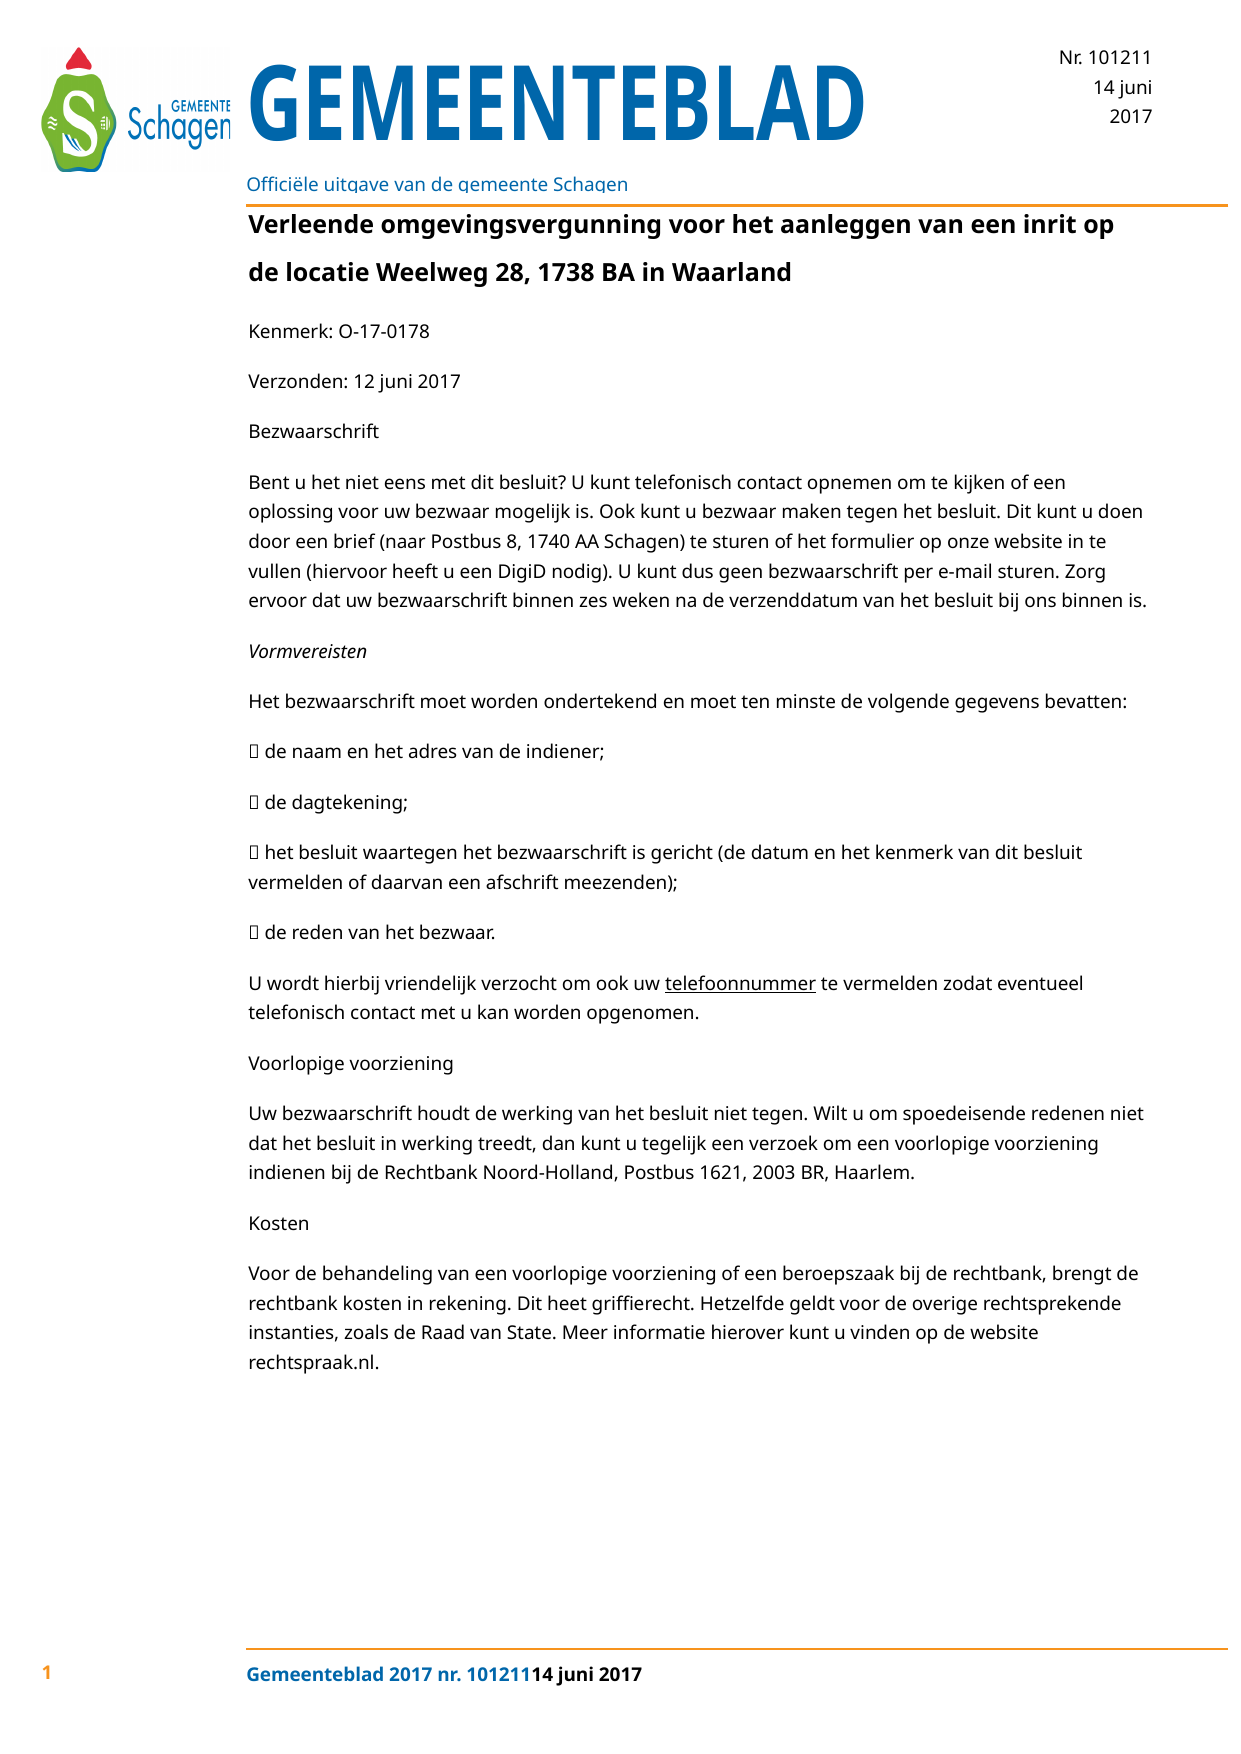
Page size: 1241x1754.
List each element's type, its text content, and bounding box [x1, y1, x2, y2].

text  het besluit waartegen het bezwaarschrift is gericht (de datum en het kenmerk van dit besluit vermelden of daarvan een afschrift meezenden); [248, 839, 1152, 895]
text Verzonden: 12 juni 2017 [248, 368, 1152, 394]
text Kosten [248, 1210, 1152, 1236]
text  de dagtekening; [248, 789, 1152, 815]
text Voor de behandeling van een voorlopige voorziening of een beroepszaak bij de rechtbank, brengt de rechtbank kosten in rekening. Dit heet griffierecht. Hetzelfde geldt voor de overige rechtsprekende instanties, zoals de Raad van State. Meer informatie hierover kunt u vinden op de website rechtspraak.nl. [248, 1260, 1152, 1375]
text Verleende omgevingsvergunning voor het aanleggen van een inrit op de locatie Weelweg 28, 1738 BA in Waarland [248, 207, 1152, 288]
text Uw bezwaarschrift houdt de werking van het besluit niet tegen. Wilt u om spoedeisende redenen niet dat het besluit in werking treedt, dan kunt u tegelijk een verzoek om een voorlopige voorziening indienen bij de Rechtbank Noord-Holland, Postbus 1621, 2003 BR, Haarlem. [248, 1100, 1152, 1185]
text Vormvereisten [248, 638, 1152, 664]
text Het bezwaarschrift moet worden ondertekend en moet ten minste de volgende gegevens bevatten: [248, 688, 1152, 714]
text Kenmerk: O-17-0178 [248, 318, 1152, 344]
text  de naam en het adres van de indiener; [248, 739, 1152, 764]
text Bezwaarschrift [248, 419, 1152, 444]
text Bent u het niet eens met dit besluit? U kunt telefonisch contact opnemen om te kijken of een oplossing voor uw bezwaar mogelijk is. Ook kunt u bezwaar maken tegen het besluit. Dit kunt u doen door een brief (naar Postbus 8, 1740 AA Schagen) te sturen of het formulier op onze website in te vullen (hiervoor heeft u een DigiD nodig). U kunt dus geen bezwaarschrift per e-mail sturen. Zorg ervoor dat uw bezwaarschrift binnen zes weken na de verzenddatum van het besluit bij ons binnen is. [248, 469, 1152, 613]
text  de reden van het bezwaar. [248, 919, 1152, 945]
text Voorlopige voorziening [248, 1050, 1152, 1076]
picture [41, 47, 231, 172]
text U wordt hierbij vriendelijk verzocht om ook uw telefoonnummer te vermelden zodat eventueel telefonisch contact met u kan worden opgenomen. [248, 970, 1152, 1025]
